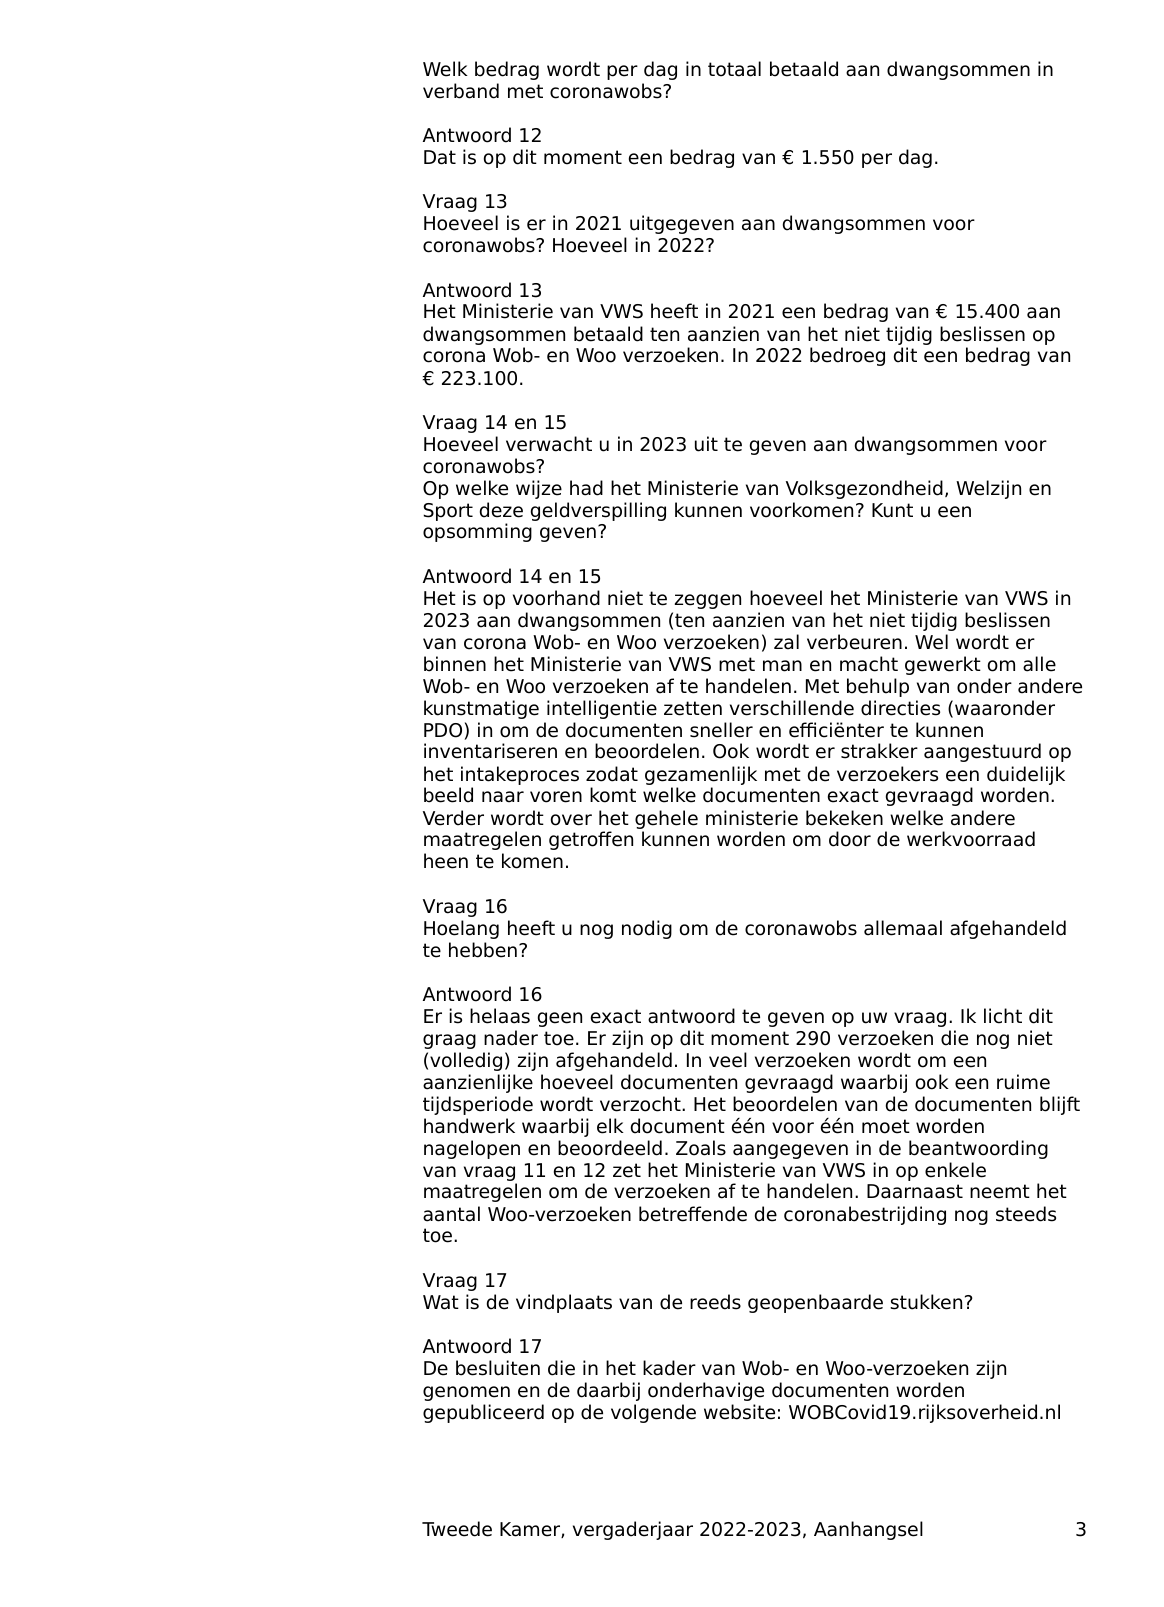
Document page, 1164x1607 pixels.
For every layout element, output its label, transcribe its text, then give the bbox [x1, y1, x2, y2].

text Vraag 17 [422, 1269, 1087, 1292]
text Vraag 13 [422, 191, 1087, 213]
text Het is op voorhand niet te zeggen hoeveel het Ministerie van VWS in 2023 aan dwangsommen (ten aanzien van het niet tijdig beslissen van corona Wob- en Woo verzoeken) zal verbeuren. Wel wordt er binnen het Ministerie van VWS met man en macht gewerkt om alle Wob- en Woo verzoeken af te handelen. Met behulp van onder andere kunstmatige intelligentie zetten verschillende directies (waaronder PDO) in om de documenten sneller en efficiënter te kunnen inventariseren en beoordelen. Ook wordt er strakker aangestuurd op het intakeproces zodat gezamenlijk met de verzoekers een duidelijk beeld naar voren komt welke documenten exact gevraagd worden. Verder wordt over het gehele ministerie bekeken welke andere maatregelen getroffen kunnen worden om door de werkvoorraad heen te komen. [422, 588, 1087, 873]
text Antwoord 17 [422, 1336, 1087, 1358]
text Vraag 16 [422, 896, 1087, 917]
text Antwoord 13 [422, 279, 1087, 301]
text Hoeveel verwacht u in 2023 uit te geven aan dwangsommen voor coronawobs? [422, 433, 1087, 477]
text Hoelang heeft u nog nodig om de coronawobs allemaal afgehandeld te hebben? [422, 917, 1087, 961]
text Dat is op dit moment een bedrag van € 1.550 per dag. [422, 147, 1087, 169]
text Antwoord 16 [422, 984, 1087, 1006]
text Welk bedrag wordt per dag in totaal betaald aan dwangsommen in verband met coronawobs? [422, 59, 1087, 103]
text Het Ministerie van VWS heeft in 2021 een bedrag van € 15.400 aan dwangsommen betaald ten aanzien van het niet tijdig beslissen op corona Wob- en Woo verzoeken. In 2022 bedroeg dit een bedrag van € 223.100. [422, 301, 1087, 389]
text Vraag 14 en 15 [422, 412, 1087, 433]
text Hoeveel is er in 2021 uitgegeven aan dwangsommen voor coronawobs? Hoeveel in 2022? [422, 213, 1087, 257]
text Op welke wijze had het Ministerie van Volksgezondheid, Welzijn en Sport deze geldverspilling kunnen voorkomen? Kunt u een opsomming geven? [422, 477, 1087, 543]
text Er is helaas geen exact antwoord te geven op uw vraag. Ik licht dit graag nader toe. Er zijn op dit moment 290 verzoeken die nog niet (volledig) zijn afgehandeld. In veel verzoeken wordt om een aanzienlijke hoeveel documenten gevraagd waarbij ook een ruime tijdsperiode wordt verzocht. Het beoordelen van de documenten blijft handwerk waarbij elk document één voor één moet worden nagelopen en beoordeeld. Zoals aangegeven in de beantwoording van vraag 11 en 12 zet het Ministerie van VWS in op enkele maatregelen om de verzoeken af te handelen. Daarnaast neemt het aantal Woo-verzoeken betreffende de coronabestrijding nog steeds toe. [422, 1006, 1087, 1247]
text Wat is de vindplaats van de reeds geopenbaarde stukken? [422, 1292, 1087, 1313]
text Antwoord 12 [422, 125, 1087, 147]
text Antwoord 14 en 15 [422, 566, 1087, 588]
text De besluiten die in het kader van Wob- en Woo-verzoeken zijn genomen en de daarbij onderhavige documenten worden gepubliceerd op de volgende website: WOBCovid19.rijksoverheid.nl [422, 1358, 1087, 1424]
